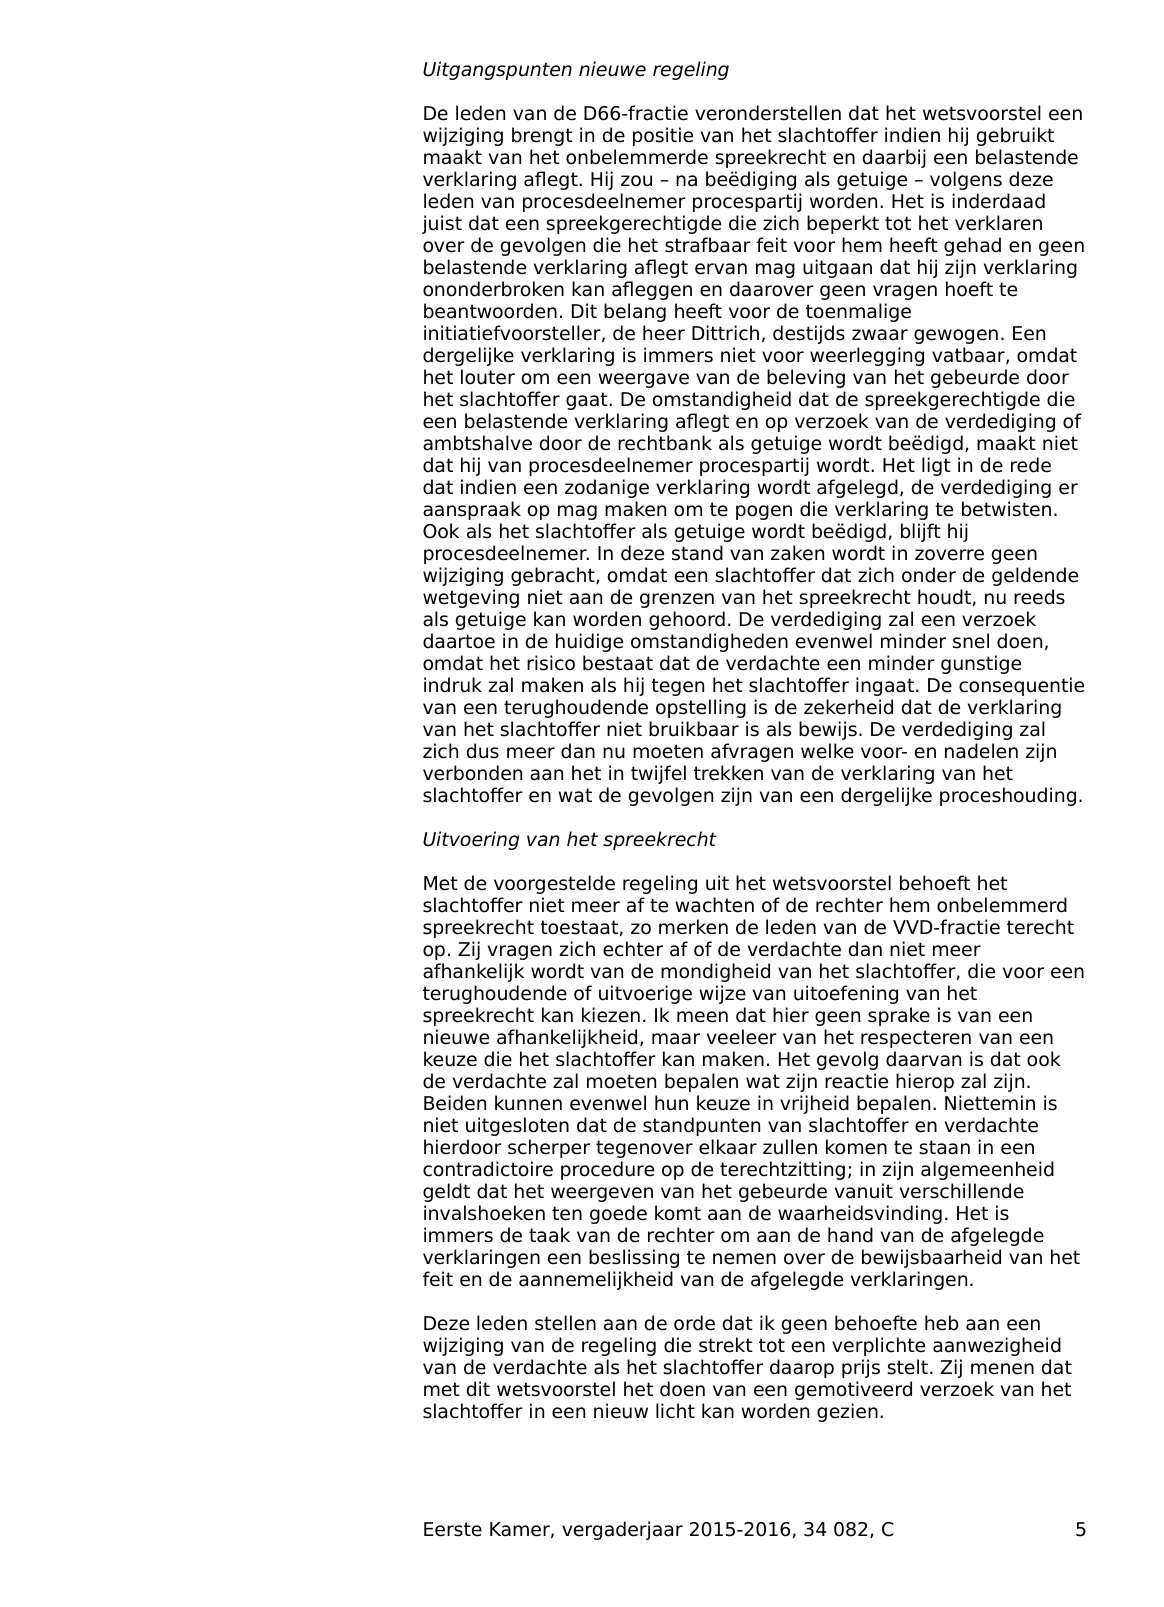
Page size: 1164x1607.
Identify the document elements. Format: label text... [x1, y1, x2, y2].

subtitle Uitgangspunten nieuwe regeling [422, 59, 1087, 81]
text Met de voorgestelde regeling uit het wetsvoorstel behoeft het slachtoffer niet meer af te wachten of de rechter hem onbelemmerd spreekrecht toestaat, zo merken de leden van de VVD-fractie terecht op. Zij vragen zich echter af of de verdachte dan niet meer afhankelijk wordt van de mondigheid van het slachtoffer, die voor een terughoudende of uitvoerige wijze van uitoefening van het spreekrecht kan kiezen. Ik meen dat hier geen sprake is van een nieuwe afhankelijkheid, maar veeleer van het respecteren van een keuze die het slachtoffer kan maken. Het gevolg daarvan is dat ook de verdachte zal moeten bepalen wat zijn reactie hierop zal zijn. Beiden kunnen evenwel hun keuze in vrijheid bepalen. Niettemin is niet uitgesloten dat de standpunten van slachtoffer en verdachte hierdoor scherper tegenover elkaar zullen komen te staan in een contradictoire procedure op de terechtzitting; in zijn algemeenheid geldt dat het weergeven van het gebeurde vanuit verschillende invalshoeken ten goede komt aan de waarheidsvinding. Het is immers de taak van de rechter om aan de hand van de afgelegde verklaringen een beslissing te nemen over de bewijsbaarheid van het feit en de aannemelijkheid van de afgelegde verklaringen. [422, 873, 1087, 1291]
subtitle Uitvoering van het spreekrecht [422, 829, 1087, 851]
text Deze leden stellen aan de orde dat ik geen behoefte heb aan een wijziging van de regeling die strekt tot een verplichte aanwezigheid van de verdachte als het slachtoffer daarop prijs stelt. Zij menen dat met dit wetsvoorstel het doen van een gemotiveerd verzoek van het slachtoffer in een nieuw licht kan worden gezien. [422, 1313, 1087, 1423]
text De leden van de D66-fractie veronderstellen dat het wetsvoorstel een wijziging brengt in de positie van het slachtoffer indien hij gebruikt maakt van het onbelemmerde spreekrecht en daarbij een belastende verklaring aflegt. Hij zou – na beëdiging als getuige – volgens deze leden van procesdeelnemer procespartij worden. Het is inderdaad juist dat een spreekgerechtigde die zich beperkt tot het verklaren over de gevolgen die het strafbaar feit voor hem heeft gehad en geen belastende verklaring aflegt ervan mag uitgaan dat hij zijn verklaring ononderbroken kan afleggen en daarover geen vragen hoeft te beantwoorden. Dit belang heeft voor de toenmalige initiatiefvoorsteller, de heer Dittrich, destijds zwaar gewogen. Een dergelijke verklaring is immers niet voor weerlegging vatbaar, omdat het louter om een weergave van de beleving van het gebeurde door het slachtoffer gaat. De omstandigheid dat de spreekgerechtigde die een belastende verklaring aflegt en op verzoek van de verdediging of ambtshalve door de rechtbank als getuige wordt beëdigd, maakt niet dat hij van procesdeelnemer procespartij wordt. Het ligt in de rede dat indien een zodanige verklaring wordt afgelegd, de verdediging er aanspraak op mag maken om te pogen die verklaring te betwisten. Ook als het slachtoffer als getuige wordt beëdigd, blijft hij procesdeelnemer. In deze stand van zaken wordt in zoverre geen wijziging gebracht, omdat een slachtoffer dat zich onder de geldende wetgeving niet aan de grenzen van het spreekrecht houdt, nu reeds als getuige kan worden gehoord. De verdediging zal een verzoek daartoe in de huidige omstandigheden evenwel minder snel doen, omdat het risico bestaat dat de verdachte een minder gunstige indruk zal maken als hij tegen het slachtoffer ingaat. De consequentie van een terughoudende opstelling is de zekerheid dat de verklaring van het slachtoffer niet bruikbaar is als bewijs. De verdediging zal zich dus meer dan nu moeten afvragen welke voor- en nadelen zijn verbonden aan het in twijfel trekken van de verklaring van het slachtoffer en wat de gevolgen zijn van een dergelijke proceshouding. [422, 103, 1087, 807]
